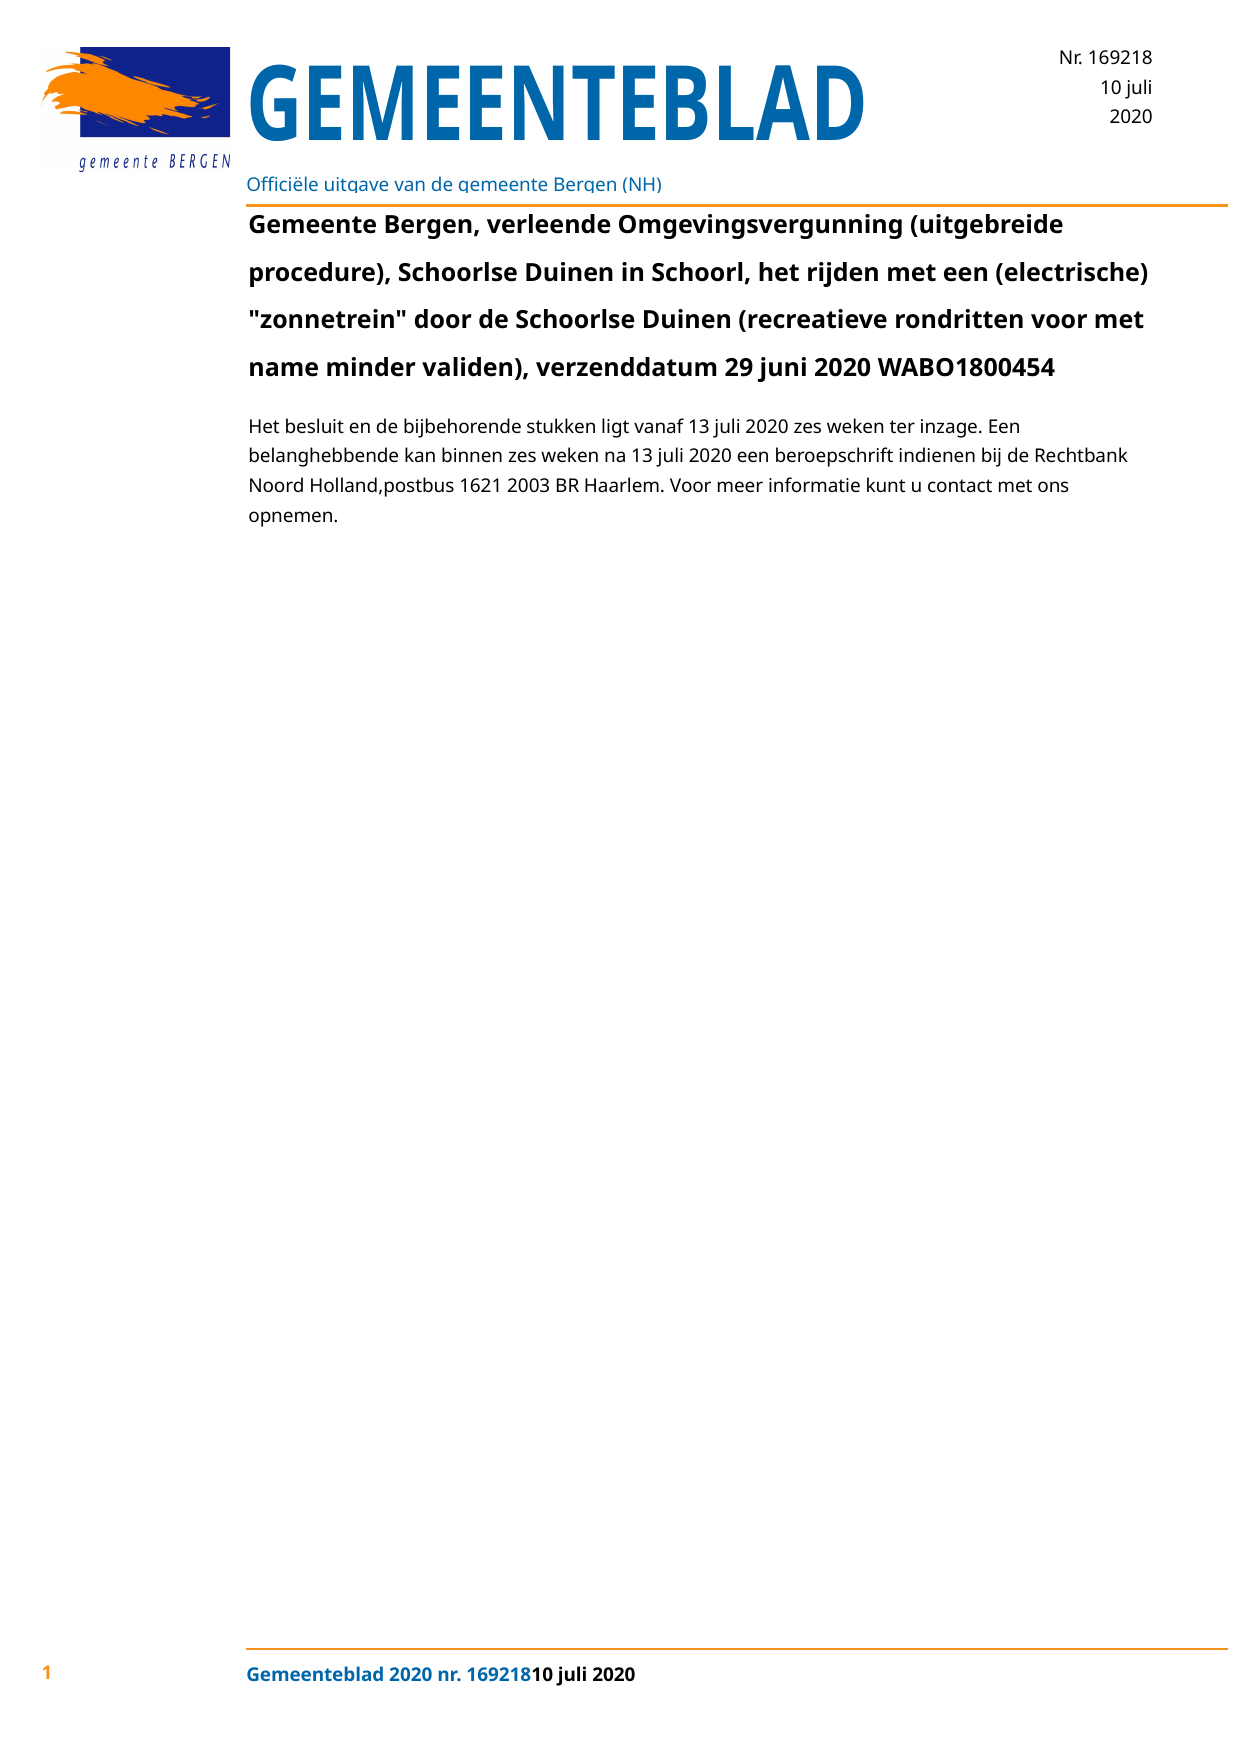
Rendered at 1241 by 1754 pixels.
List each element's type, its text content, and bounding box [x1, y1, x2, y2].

text Het besluit en de bijbehorende stukken ligt vanaf 13 juli 2020 zes weken ter inzage. Een belanghebbende kan binnen zes weken na 13 juli 2020 een beroepschrift indienen bij de Rechtbank Noord Holland,postbus 1621 2003 BR Haarlem. Voor meer informatie kunt u contact met ons opnemen. [248, 413, 1152, 528]
picture [41, 47, 231, 172]
text Gemeente Bergen, verleende Omgevingsvergunning (uitgebreide procedure), Schoorlse Duinen in Schoorl, het rijden met een (electrische) "zonnetrein" door de Schoorlse Duinen (recreatieve rondritten voor met name minder validen), verzenddatum 29 juni 2020 WABO1800454 [248, 207, 1152, 384]
